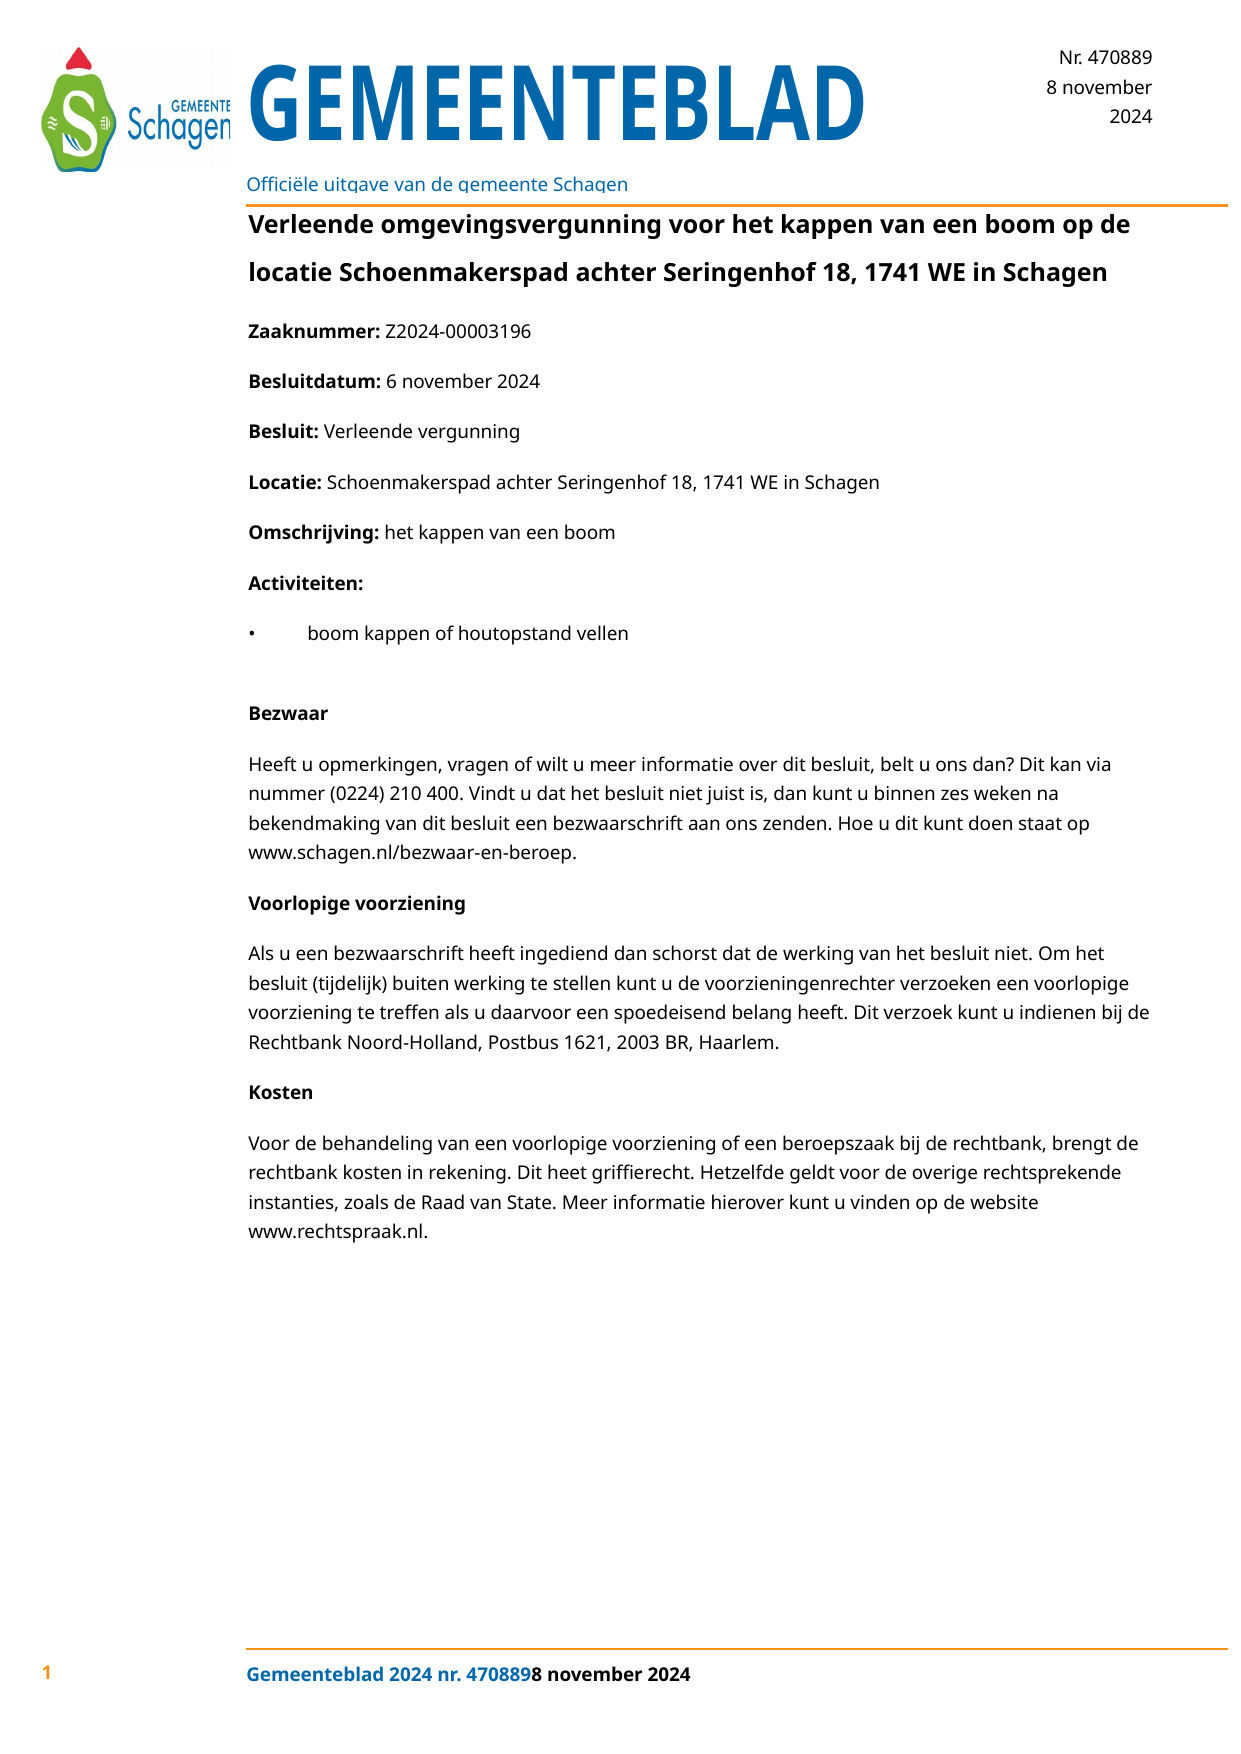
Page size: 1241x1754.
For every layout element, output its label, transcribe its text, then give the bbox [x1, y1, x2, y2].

text Omschrijving: het kappen van een boom [248, 519, 1152, 545]
text Als u een bezwaarschrift heeft ingediend dan schorst dat de werking van het besluit niet. Om het besluit (tijdelijk) buiten werking te stellen kunt u de voorzieningenrechter verzoeken een voorlopige voorziening te treffen als u daarvoor een spoedeisend belang heeft. Dit verzoek kunt u indienen bij de Rechtbank Noord-Holland, Postbus 1621, 2003 BR, Haarlem. [248, 940, 1152, 1055]
text Verleende omgevingsvergunning voor het kappen van een boom op de locatie Schoenmakerspad achter Seringenhof 18, 1741 WE in Schagen [248, 207, 1152, 288]
text Voor de behandeling van een voorlopige voorziening of een beroepszaak bij de rechtbank, brengt de rechtbank kosten in rekening. Dit heet griffierecht. Hetzelfde geldt voor de overige rechtsprekende instanties, zoals de Raad van State. Meer informatie hierover kunt u vinden op de website www.rechtspraak.nl. [248, 1130, 1152, 1244]
text Activiteiten: [248, 570, 1152, 596]
list boom kappen of houtopstand vellen [248, 620, 1152, 646]
picture [41, 47, 231, 172]
text Voorlopige voorziening [248, 890, 1152, 916]
text Kosten [248, 1079, 1152, 1105]
text Besluitdatum: 6 november 2024 [248, 368, 1152, 394]
text Bezwaar [248, 700, 1152, 726]
text Besluit: Verleende vergunning [248, 419, 1152, 444]
text Locatie: Schoenmakerspad achter Seringenhof 18, 1741 WE in Schagen [248, 469, 1152, 495]
text Heeft u opmerkingen, vragen of wilt u meer informatie over dit besluit, belt u ons dan? Dit kan via nummer (0224) 210 400. Vindt u dat het besluit niet juist is, dan kunt u binnen zes weken na bekendmaking van dit besluit een bezwaarschrift aan ons zenden. Hoe u dit kunt doen staat op www.schagen.nl/bezwaar-en-beroep. [248, 751, 1152, 865]
text Zaaknummer: Z2024-00003196 [248, 318, 1152, 344]
